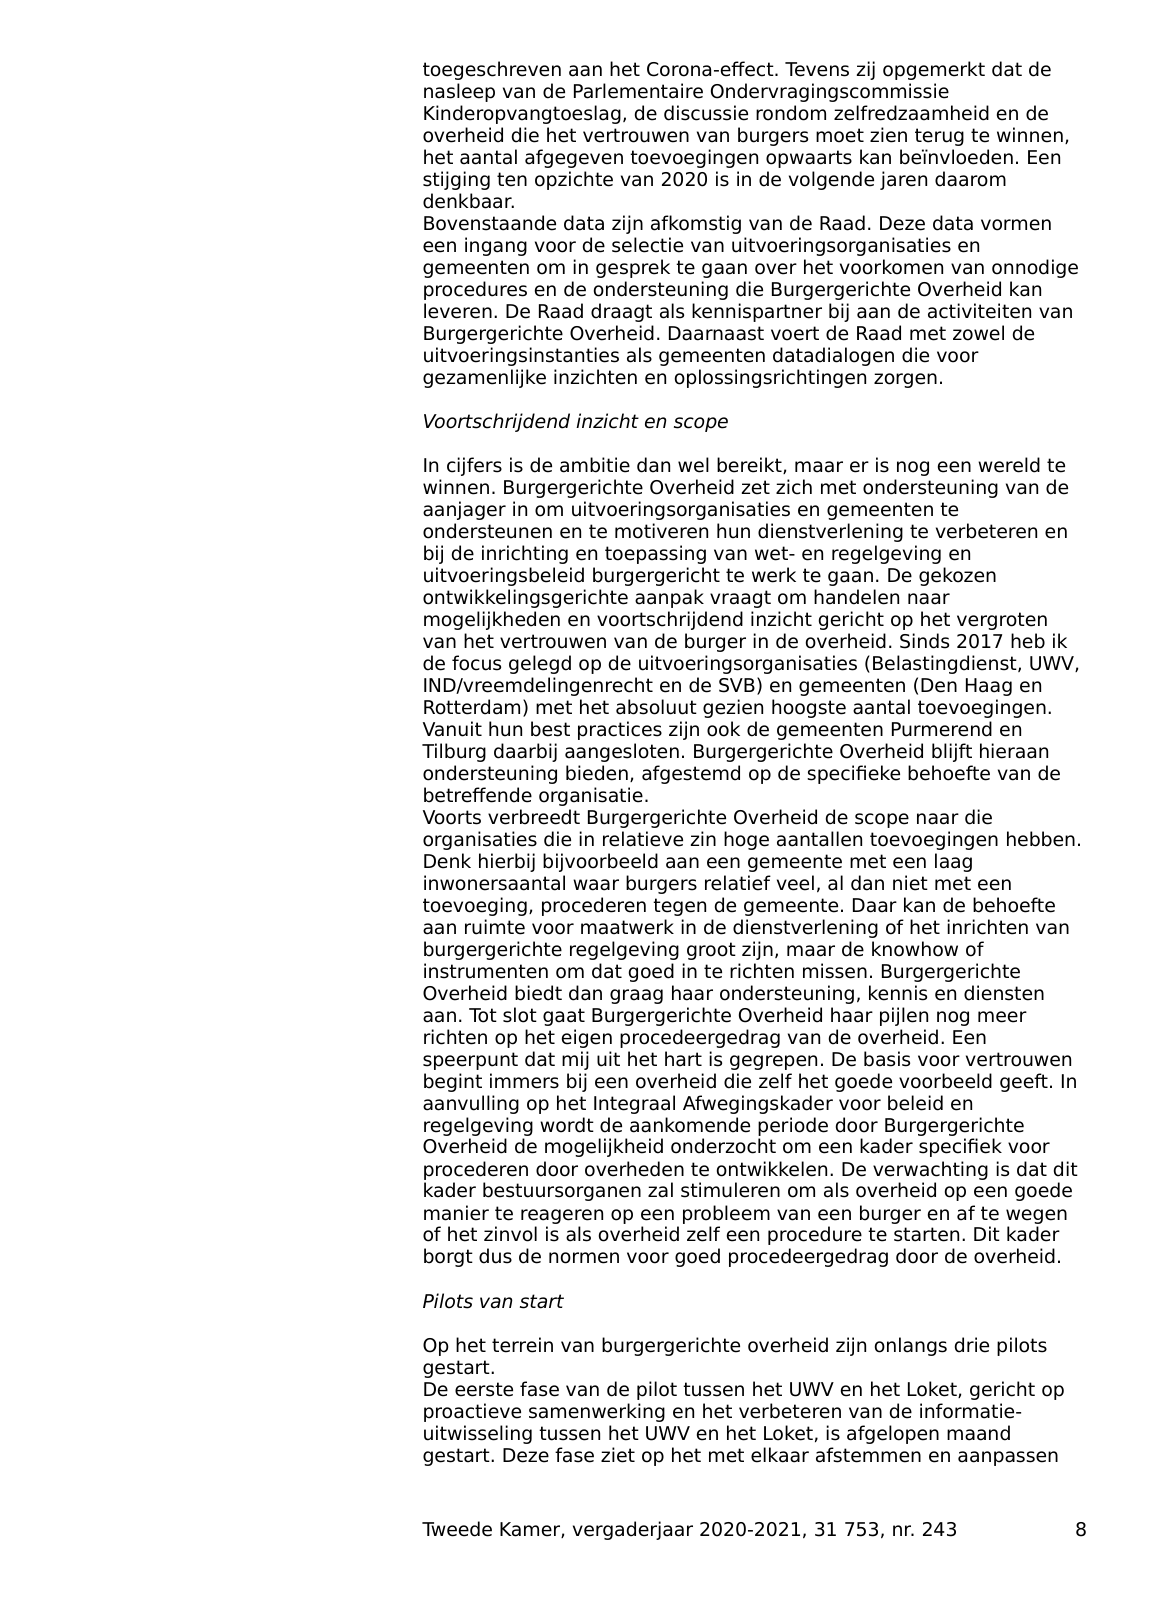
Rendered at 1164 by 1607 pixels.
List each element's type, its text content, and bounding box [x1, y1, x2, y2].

subtitle Voortschrijdend inzicht en scope [422, 411, 1087, 433]
text Voorts verbreedt Burgergerichte Overheid de scope naar die organisaties die in relatieve zin hoge aantallen toevoegingen hebben. Denk hierbij bijvoorbeeld aan een gemeente met een laag inwonersaantal waar burgers relatief veel, al dan niet met een toevoeging, procederen tegen de gemeente. Daar kan de behoefte aan ruimte voor maatwerk in de dienstverlening of het inrichten van burgergerichte regelgeving groot zijn, maar de knowhow of instrumenten om dat goed in te richten missen. Burgergerichte Overheid biedt dan graag haar ondersteuning, kennis en diensten aan. Tot slot gaat Burgergerichte Overheid haar pijlen nog meer richten op het eigen procedeergedrag van de overheid. Een speerpunt dat mij uit het hart is gegrepen. De basis voor vertrouwen begint immers bij een overheid die zelf het goede voorbeeld geeft. In aanvulling op het Integraal Afwegingskader voor beleid en regelgeving wordt de aankomende periode door Burgergerichte Overheid de mogelijkheid onderzocht om een kader specifiek voor procederen door overheden te ontwikkelen. De verwachting is dat dit kader bestuursorganen zal stimuleren om als overheid op een goede manier te reageren op een probleem van een burger en af te wegen of het zinvol is als overheid zelf een procedure te starten. Dit kader borgt dus de normen voor goed procedeergedrag door de overheid. [422, 807, 1087, 1268]
text In cijfers is de ambitie dan wel bereikt, maar er is nog een wereld te winnen. Burgergerichte Overheid zet zich met ondersteuning van de aanjager in om uitvoeringsorganisaties en gemeenten te ondersteunen en te motiveren hun dienstverlening te verbeteren en bij de inrichting en toepassing van wet- en regelgeving en uitvoeringsbeleid burgergericht te werk te gaan. De gekozen ontwikkelingsgerichte aanpak vraagt om handelen naar mogelijkheden en voortschrijdend inzicht gericht op het vergroten van het vertrouwen van de burger in de overheid. Sinds 2017 heb ik de focus gelegd op de uitvoeringsorganisaties (Belastingdienst, UWV, IND/vreemdelingenrecht en de SVB) en gemeenten (Den Haag en Rotterdam) met het absoluut gezien hoogste aantal toevoegingen. Vanuit hun best practices zijn ook de gemeenten Purmerend en Tilburg daarbij aangesloten. Burgergerichte Overheid blijft hieraan ondersteuning bieden, afgestemd op de specifieke behoefte van de betreffende organisatie. [422, 455, 1087, 807]
subtitle Pilots van start [422, 1291, 1087, 1312]
text De eerste fase van de pilot tussen het UWV en het Loket, gericht op proactieve samenwerking en het verbeteren van de informatie-uitwisseling tussen het UWV en het Loket, is afgelopen maand gestart. Deze fase ziet op het met elkaar afstemmen en aanpassen [422, 1379, 1087, 1467]
text toegeschreven aan het Corona-effect. Tevens zij opgemerkt dat de nasleep van de Parlementaire Ondervragingscommissie Kinderopvangtoeslag, de discussie rondom zelfredzaamheid en de overheid die het vertrouwen van burgers moet zien terug te winnen, het aantal afgegeven toevoegingen opwaarts kan beïnvloeden. Een stijging ten opzichte van 2020 is in de volgende jaren daarom denkbaar. [422, 59, 1087, 213]
text Bovenstaande data zijn afkomstig van de Raad. Deze data vormen een ingang voor de selectie van uitvoeringsorganisaties en gemeenten om in gesprek te gaan over het voorkomen van onnodige procedures en de ondersteuning die Burgergerichte Overheid kan leveren. De Raad draagt als kennispartner bij aan de activiteiten van Burgergerichte Overheid. Daarnaast voert de Raad met zowel de uitvoeringsinstanties als gemeenten datadialogen die voor gezamenlijke inzichten en oplossingsrichtingen zorgen. [422, 213, 1087, 389]
text Op het terrein van burgergerichte overheid zijn onlangs drie pilots gestart. [422, 1335, 1087, 1379]
